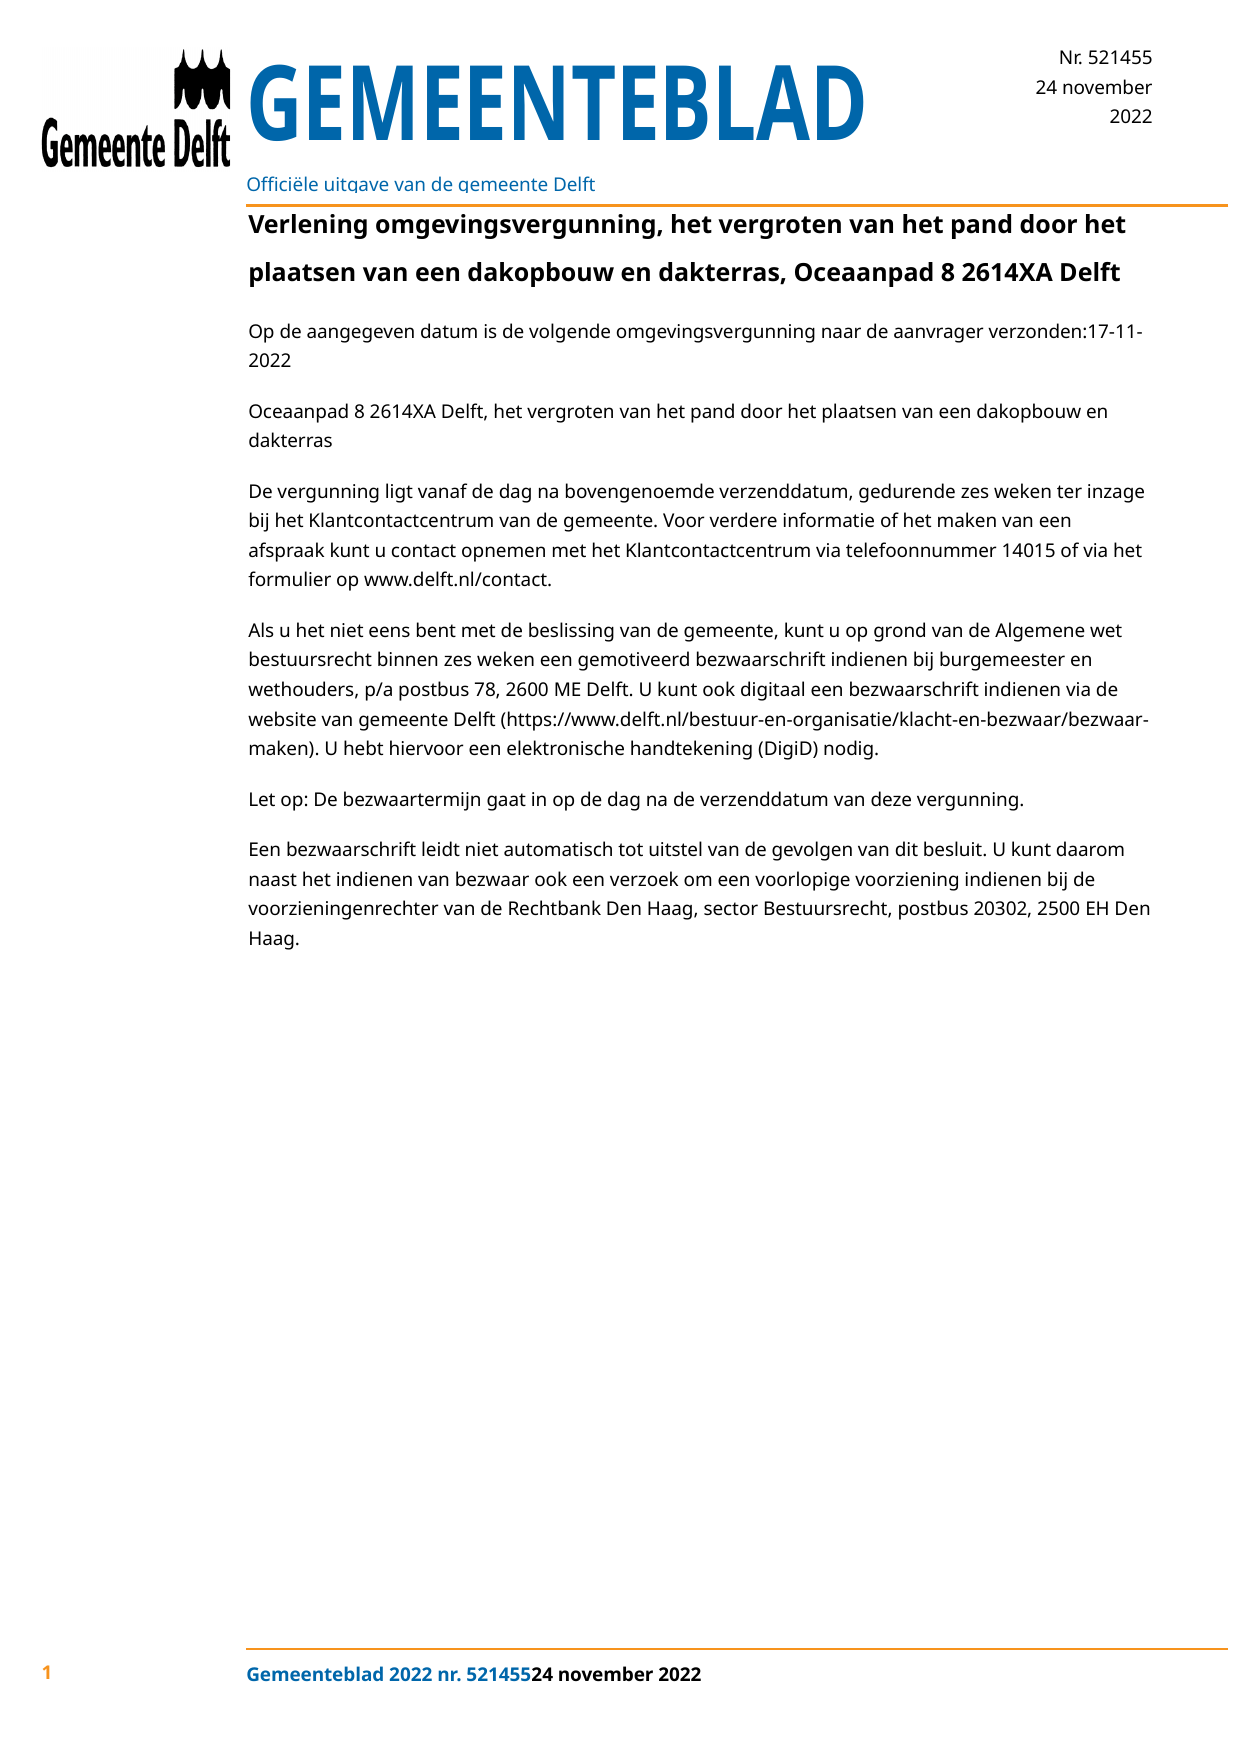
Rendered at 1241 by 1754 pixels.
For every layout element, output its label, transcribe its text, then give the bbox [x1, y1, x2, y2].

text Verlening omgevingsvergunning, het vergroten van het pand door het plaatsen van een dakopbouw en dakterras, Oceaanpad 8 2614XA Delft [248, 207, 1152, 288]
text De vergunning ligt vanaf de dag na bovengenoemde verzenddatum, gedurende zes weken ter inzage bij het Klantcontactcentrum van de gemeente. Voor verdere informatie of het maken van een afspraak kunt u contact opnemen met het Klantcontactcentrum via telefoonnummer 14015 of via het formulier op www.delft.nl/contact. [248, 478, 1152, 592]
text Een bezwaarschrift leidt niet automatisch tot uitstel van de gevolgen van dit besluit. U kunt daarom naast het indienen van bezwaar ook een verzoek om een voorlopige voorziening indienen bij de voorzieningenrechter van de Rechtbank Den Haag, sector Bestuursrecht, postbus 20302, 2500 EH Den Haag. [248, 836, 1152, 951]
text Let op: De bezwaartermijn gaat in op de dag na de verzenddatum van deze vergunning. [248, 786, 1152, 812]
text Op de aangegeven datum is de volgende omgevingsvergunning naar de aanvrager verzonden:17-11-2022 [248, 318, 1152, 373]
picture [41, 47, 231, 172]
text Als u het niet eens bent met de beslissing van de gemeente, kunt u op grond van de Algemene wet bestuursrecht binnen zes weken een gemotiveerd bezwaarschrift indienen bij burgemeester en wethouders, p/a postbus 78, 2600 ME Delft. U kunt ook digitaal een bezwaarschrift indienen via de website van gemeente Delft (https://www.delft.nl/bestuur-en-organisatie/klacht-en-bezwaar/bezwaar-maken). U hebt hiervoor een elektronische handtekening (DigiD) nodig. [248, 617, 1152, 761]
text Oceaanpad 8 2614XA Delft, het vergroten van het pand door het plaatsen van een dakopbouw en dakterras [248, 398, 1152, 453]
